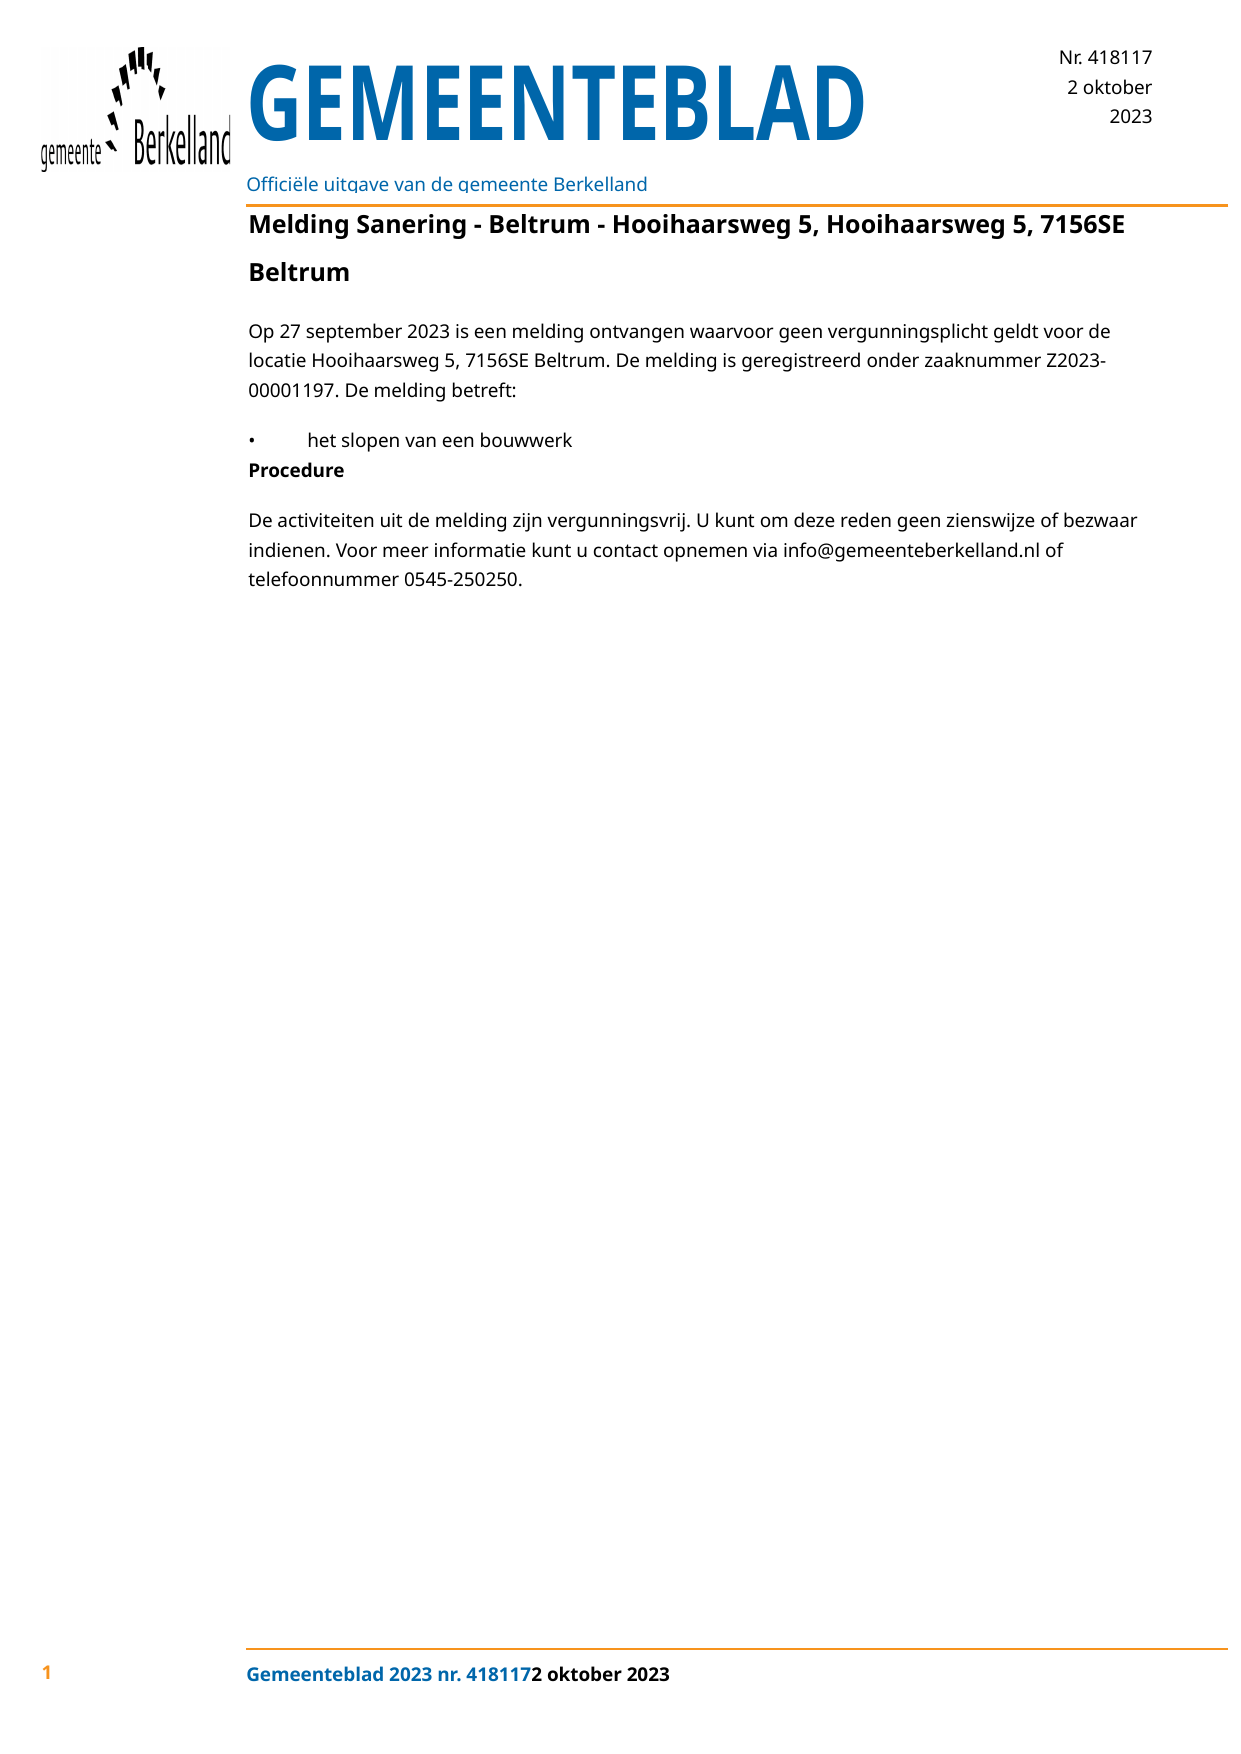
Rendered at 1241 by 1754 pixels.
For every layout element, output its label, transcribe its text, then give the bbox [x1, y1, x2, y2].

list het slopen van een bouwwerk [248, 427, 1152, 453]
text Melding Sanering - Beltrum - Hooihaarsweg 5, Hooihaarsweg 5, 7156SE Beltrum [248, 207, 1152, 288]
text Procedure [248, 457, 1152, 483]
picture [41, 47, 231, 172]
text Op 27 september 2023 is een melding ontvangen waarvoor geen vergunningsplicht geldt voor de locatie Hooihaarsweg 5, 7156SE Beltrum. De melding is geregistreerd onder zaaknummer Z2023-00001197. De melding betreft: [248, 318, 1152, 403]
text De activiteiten uit de melding zijn vergunningsvrij. U kunt om deze reden geen zienswijze of bezwaar indienen. Voor meer informatie kunt u contact opnemen via info@gemeenteberkelland.nl of telefoonnummer 0545-250250. [248, 507, 1152, 592]
